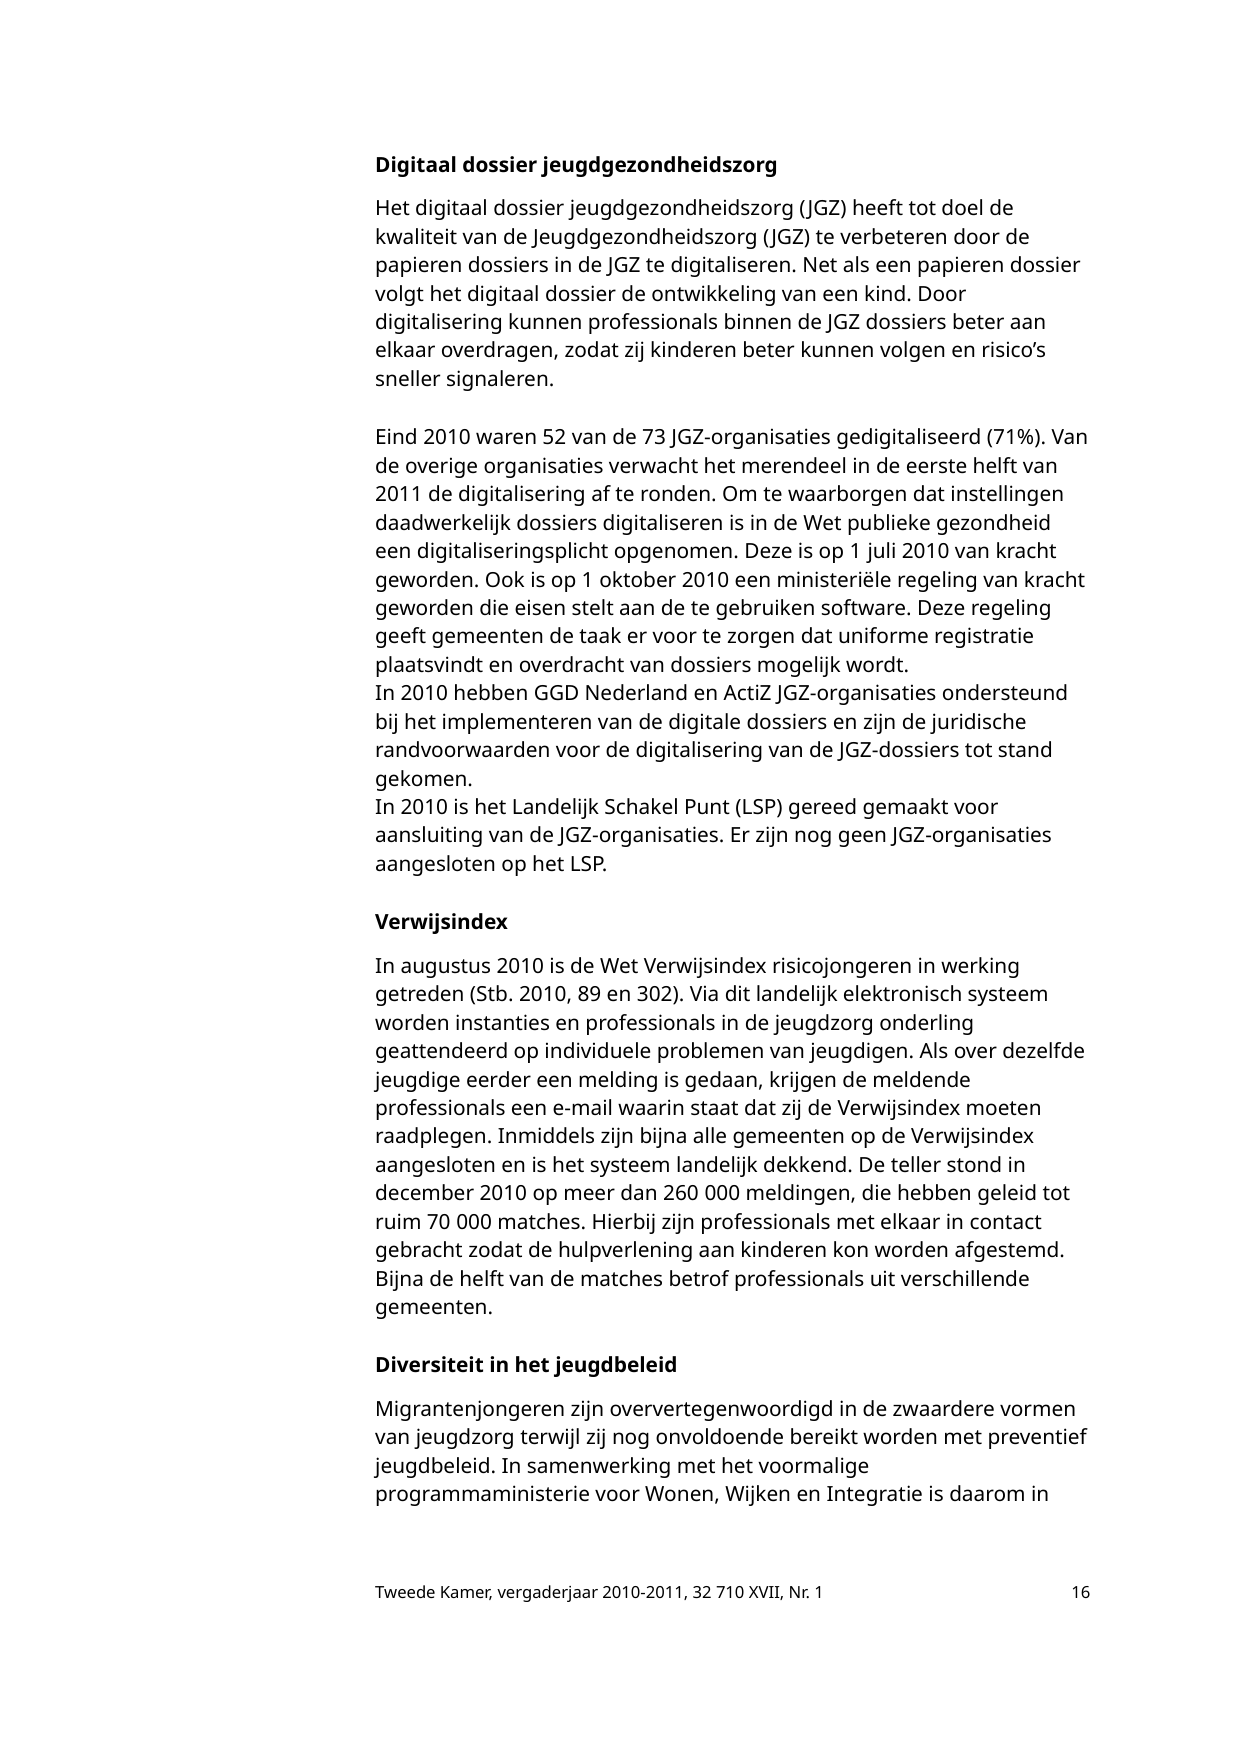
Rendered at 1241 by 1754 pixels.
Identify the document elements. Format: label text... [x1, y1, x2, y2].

text Eind 2010 waren 52 van de 73 JGZ-organisaties gedigitaliseerd (71%). Van de overige organisaties verwacht het merendeel in de eerste helft van 2011 de digitalisering af te ronden. Om te waarborgen dat instellingen daadwerkelijk dossiers digitaliseren is in de Wet publieke gezondheid een digitaliseringsplicht opgenomen. Deze is op 1 juli 2010 van kracht geworden. Ook is op 1 oktober 2010 een ministeriële regeling van kracht geworden die eisen stelt aan de te gebruiken software. Deze regeling geeft gemeenten de taak er voor te zorgen dat uniforme registratie plaatsvindt en overdracht van dossiers mogelijk wordt. [375, 422, 1090, 678]
text Verwijsindex [375, 907, 1090, 936]
text Diversiteit in het jeugdbeleid [375, 1351, 1090, 1379]
text Digitaal dossier jeugdgezondheidszorg [375, 150, 1090, 178]
text Het digitaal dossier jeugdgezondheidszorg (JGZ) heeft tot doel de kwaliteit van de Jeugdgezondheidszorg (JGZ) te verbeteren door de papieren dossiers in de JGZ te digitaliseren. Net als een papieren dossier volgt het digitaal dossier de ontwikkeling van een kind. Door digitalisering kunnen professionals binnen de JGZ dossiers beter aan elkaar overdragen, zodat zij kinderen beter kunnen volgen en risico’s sneller signaleren. [375, 193, 1090, 392]
text In 2010 is het Landelijk Schakel Punt (LSP) gereed gemaakt voor aansluiting van de JGZ-organisaties. Er zijn nog geen JGZ-organisaties aangesloten op het LSP. [375, 792, 1090, 877]
text In 2010 hebben GGD Nederland en ActiZ JGZ-organisaties ondersteund bij het implementeren van de digitale dossiers en zijn de juridische randvoorwaarden voor de digitalisering van de JGZ-dossiers tot stand gekomen. [375, 678, 1090, 792]
text Migrantenjongeren zijn oververtegenwoordigd in de zwaardere vormen van jeugdzorg terwijl zij nog onvoldoende bereikt worden met preventief jeugdbeleid. In samenwerking met het voormalige programmaministerie voor Wonen, Wijken en Integratie is daarom in [375, 1394, 1090, 1508]
text In augustus 2010 is de Wet Verwijsindex risicojongeren in werking getreden (Stb. 2010, 89 en 302). Via dit landelijk elektronisch systeem worden instanties en professionals in de jeugdzorg onderling geattendeerd op individuele problemen van jeugdigen. Als over dezelfde jeugdige eerder een melding is gedaan, krijgen de meldende professionals een e-mail waarin staat dat zij de Verwijsindex moeten raadplegen. Inmiddels zijn bijna alle gemeenten op de Verwijsindex aangesloten en is het systeem landelijk dekkend. De teller stond in december 2010 op meer dan 260 000 meldingen, die hebben geleid tot ruim 70 000 matches. Hierbij zijn professionals met elkaar in contact gebracht zodat de hulpverlening aan kinderen kon worden afgestemd. Bijna de helft van de matches betrof professionals uit verschillende gemeenten. [375, 951, 1090, 1321]
